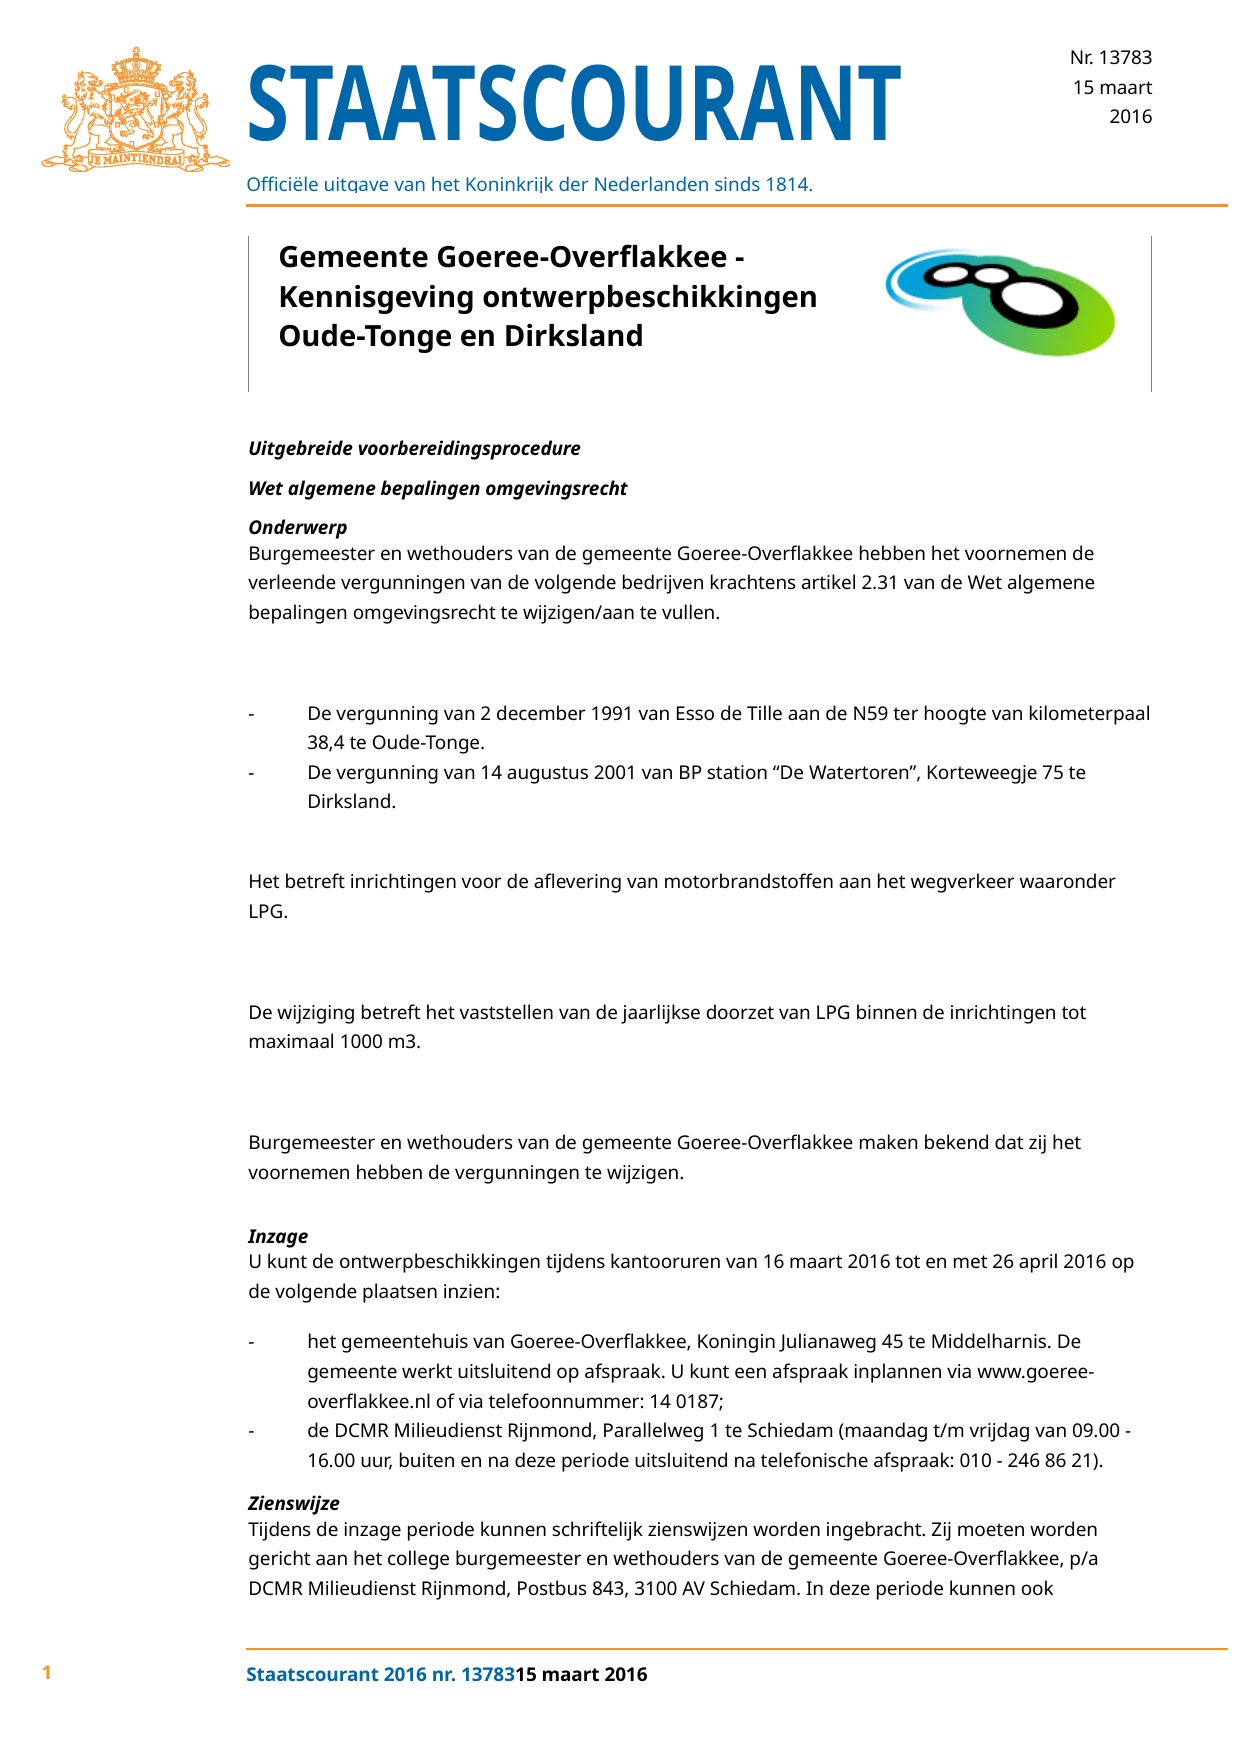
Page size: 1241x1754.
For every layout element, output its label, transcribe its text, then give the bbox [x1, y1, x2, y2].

text Het betreft inrichtingen voor de aflevering van motorbrandstoffen aan het wegverkeer waaronder LPG. [248, 868, 1152, 924]
text Inzage [248, 1223, 1152, 1249]
picture [41, 47, 231, 172]
text Tijdens de inzage periode kunnen schriftelijk zienswijzen worden ingebracht. Zij moeten worden gericht aan het college burgemeester en wethouders van de gemeente Goeree-Overflakkee, p/a DCMR Milieudienst Rijnmond, Postbus 843, 3100 AV Schiedam. In deze periode kunnen ook [248, 1516, 1152, 1601]
text Wet algemene bepalingen omgevingsrecht [248, 475, 1152, 501]
text Onderwerp [248, 514, 1152, 540]
text Burgemeester en wethouders van de gemeente Goeree-Overflakkee maken bekend dat zij het voornemen hebben de vergunningen te wijzigen. [248, 1129, 1152, 1185]
list De vergunning van 14 augustus 2001 van BP station “De Watertoren”, Korteweegje 75 te Dirksland. [248, 759, 1152, 814]
table_header [850, 236, 1151, 392]
list De vergunning van 2 december 1991 van Esso de Tille aan de N59 ter hoogte van kilometerpaal 38,4 te Oude-Tonge. [248, 700, 1152, 755]
table_header Gemeente Goeree-Overflakkee - Kennisgeving ontwerpbeschikkingen Oude-Tonge en Dirksland [249, 236, 850, 392]
picture [882, 236, 1119, 367]
text Burgemeester en wethouders van de gemeente Goeree-Overflakkee hebben het voornemen de verleende vergunningen van de volgende bedrijven krachtens artikel 2.31 van de Wet algemene bepalingen omgevingsrecht te wijzigen/aan te vullen. [248, 540, 1152, 625]
text Uitgebreide voorbereidingsprocedure [248, 436, 1152, 461]
list het gemeentehuis van Goeree-Overflakkee, Koningin Julianaweg 45 te Middelharnis. De gemeente werkt uitsluitend op afspraak. U kunt een afspraak inplannen via www.goeree-overflakkee.nl of via telefoonnummer: 14 0187; [248, 1329, 1152, 1413]
text De wijziging betreft het vaststellen van de jaarlijkse doorzet van LPG binnen de inrichtingen tot maximaal 1000 m3. [248, 999, 1152, 1054]
text Zienswijze [248, 1490, 1152, 1516]
text U kunt de ontwerpbeschikkingen tijdens kantooruren van 16 maart 2016 tot en met 26 april 2016 op de volgende plaatsen inzien: [248, 1249, 1152, 1304]
list de DCMR Milieudienst Rijnmond, Parallelweg 1 te Schiedam (maandag t/m vrijdag van 09.00 - 16.00 uur, buiten en na deze periode uitsluitend na telefonische afspraak: 010 - 246 86 21). [248, 1417, 1152, 1473]
